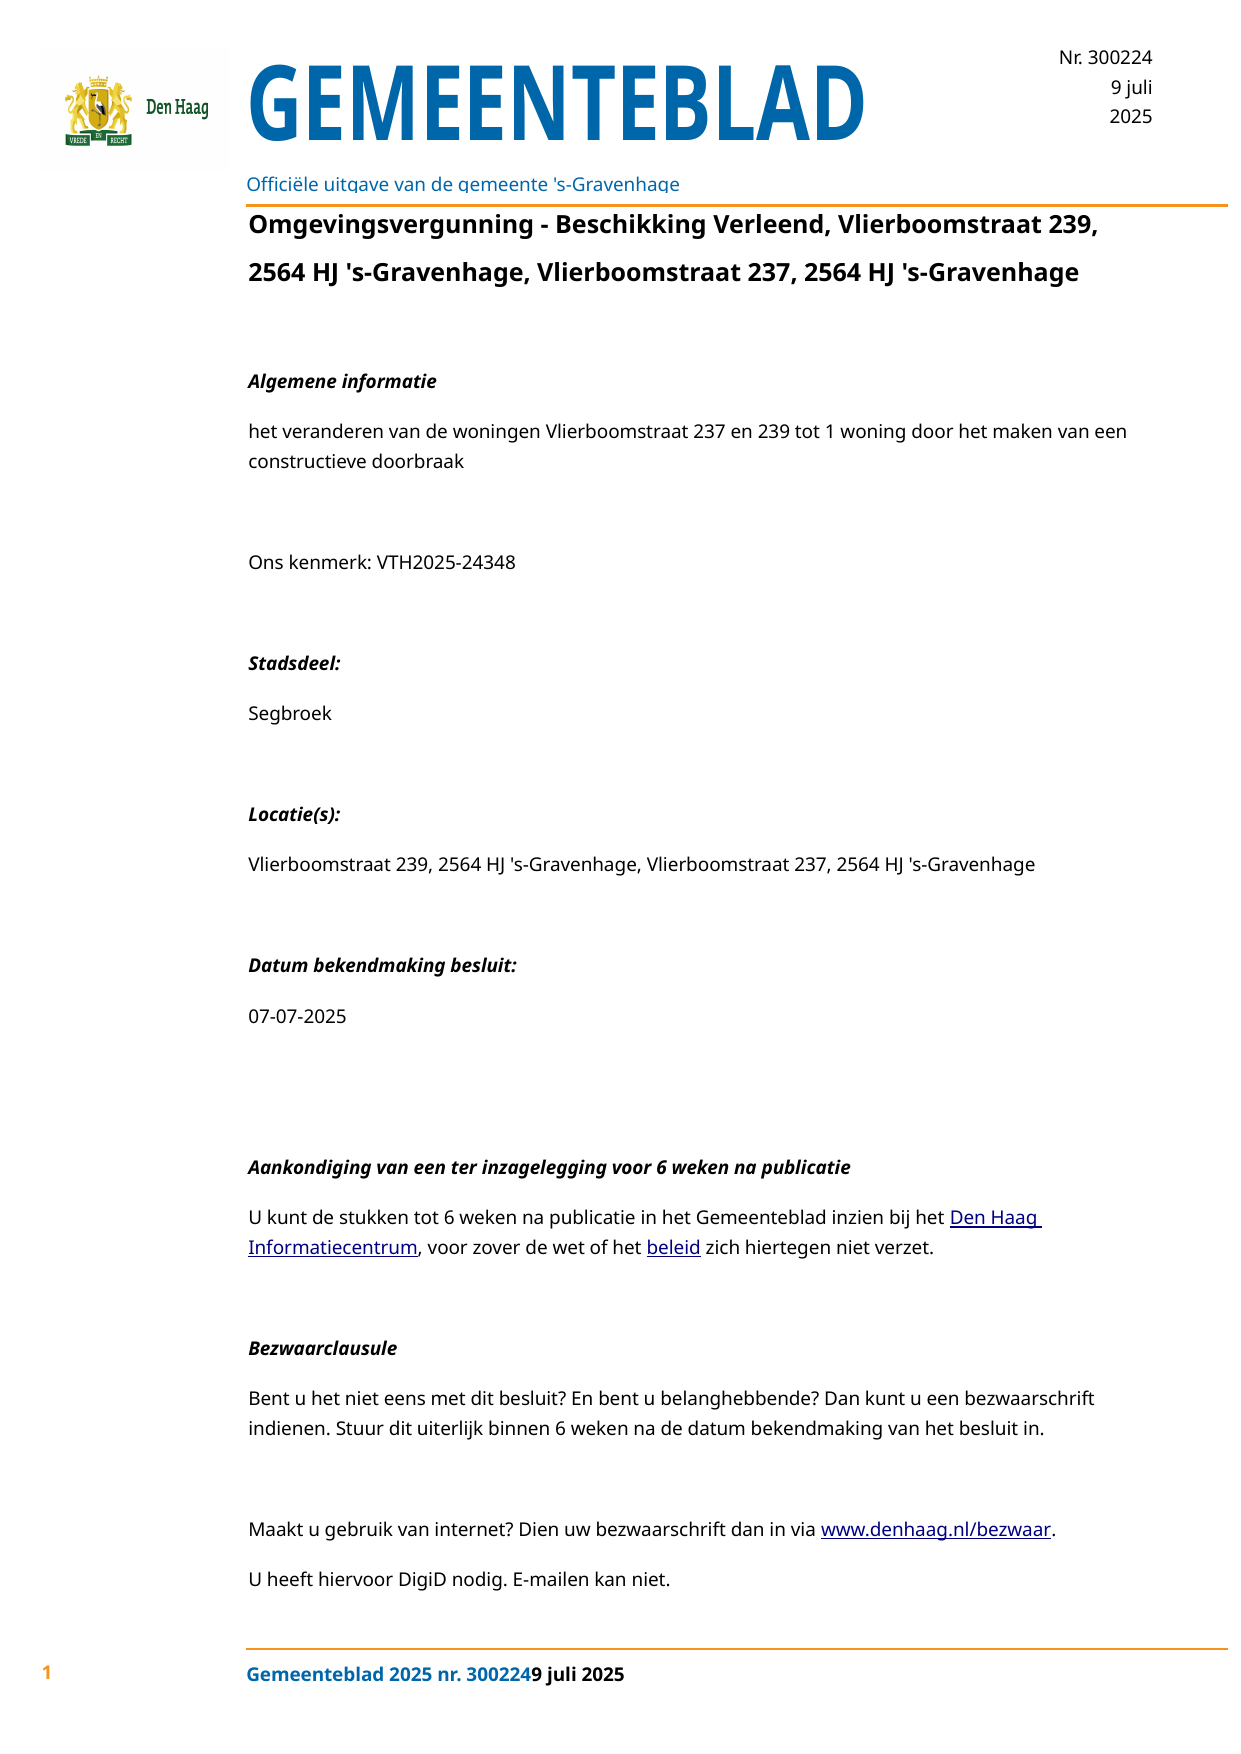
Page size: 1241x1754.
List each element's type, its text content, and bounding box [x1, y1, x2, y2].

text Omgevingsvergunning - Beschikking Verleend, Vlierboomstraat 239, 2564 HJ 's-Gravenhage, Vlierboomstraat 237, 2564 HJ 's-Gravenhage [248, 207, 1152, 288]
text 07-07-2025 [248, 1003, 1152, 1029]
text Bezwaarclausule [248, 1335, 1152, 1361]
text Algemene informatie [248, 368, 1152, 394]
text het veranderen van de woningen Vlierboomstraat 237 en 239 tot 1 woning door het maken van een constructieve doorbraak [248, 419, 1152, 474]
text Segbroek [248, 700, 1152, 726]
text U heeft hiervoor DigiD nodig. E-mailen kan niet. [248, 1566, 1152, 1592]
text Bent u het niet eens met dit besluit? En bent u belanghebbende? Dan kunt u een bezwaarschrift indienen. Stuur dit uiterlijk binnen 6 weken na de datum bekendmaking van het besluit in. [248, 1385, 1152, 1441]
text Ons kenmerk: VTH2025-24348 [248, 549, 1152, 575]
text Vlierboomstraat 239, 2564 HJ 's-Gravenhage, Vlierboomstraat 237, 2564 HJ 's-Gravenhage [248, 852, 1152, 877]
text Stadsdeel: [248, 650, 1152, 676]
text Datum bekendmaking besluit: [248, 952, 1152, 978]
picture [41, 47, 231, 172]
text U kunt de stukken tot 6 weken na publicatie in het Gemeenteblad inzien bij het Den Haag Informatiecentrum, voor zover de wet of het beleid zich hiertegen niet verzet. [248, 1204, 1152, 1260]
text Aankondiging van een ter inzagelegging voor 6 weken na publicatie [248, 1154, 1152, 1180]
text Locatie(s): [248, 801, 1152, 827]
text Maakt u gebruik van internet? Dien uw bezwaarschrift dan in via www.denhaag.nl/bezwaar. [248, 1516, 1152, 1542]
